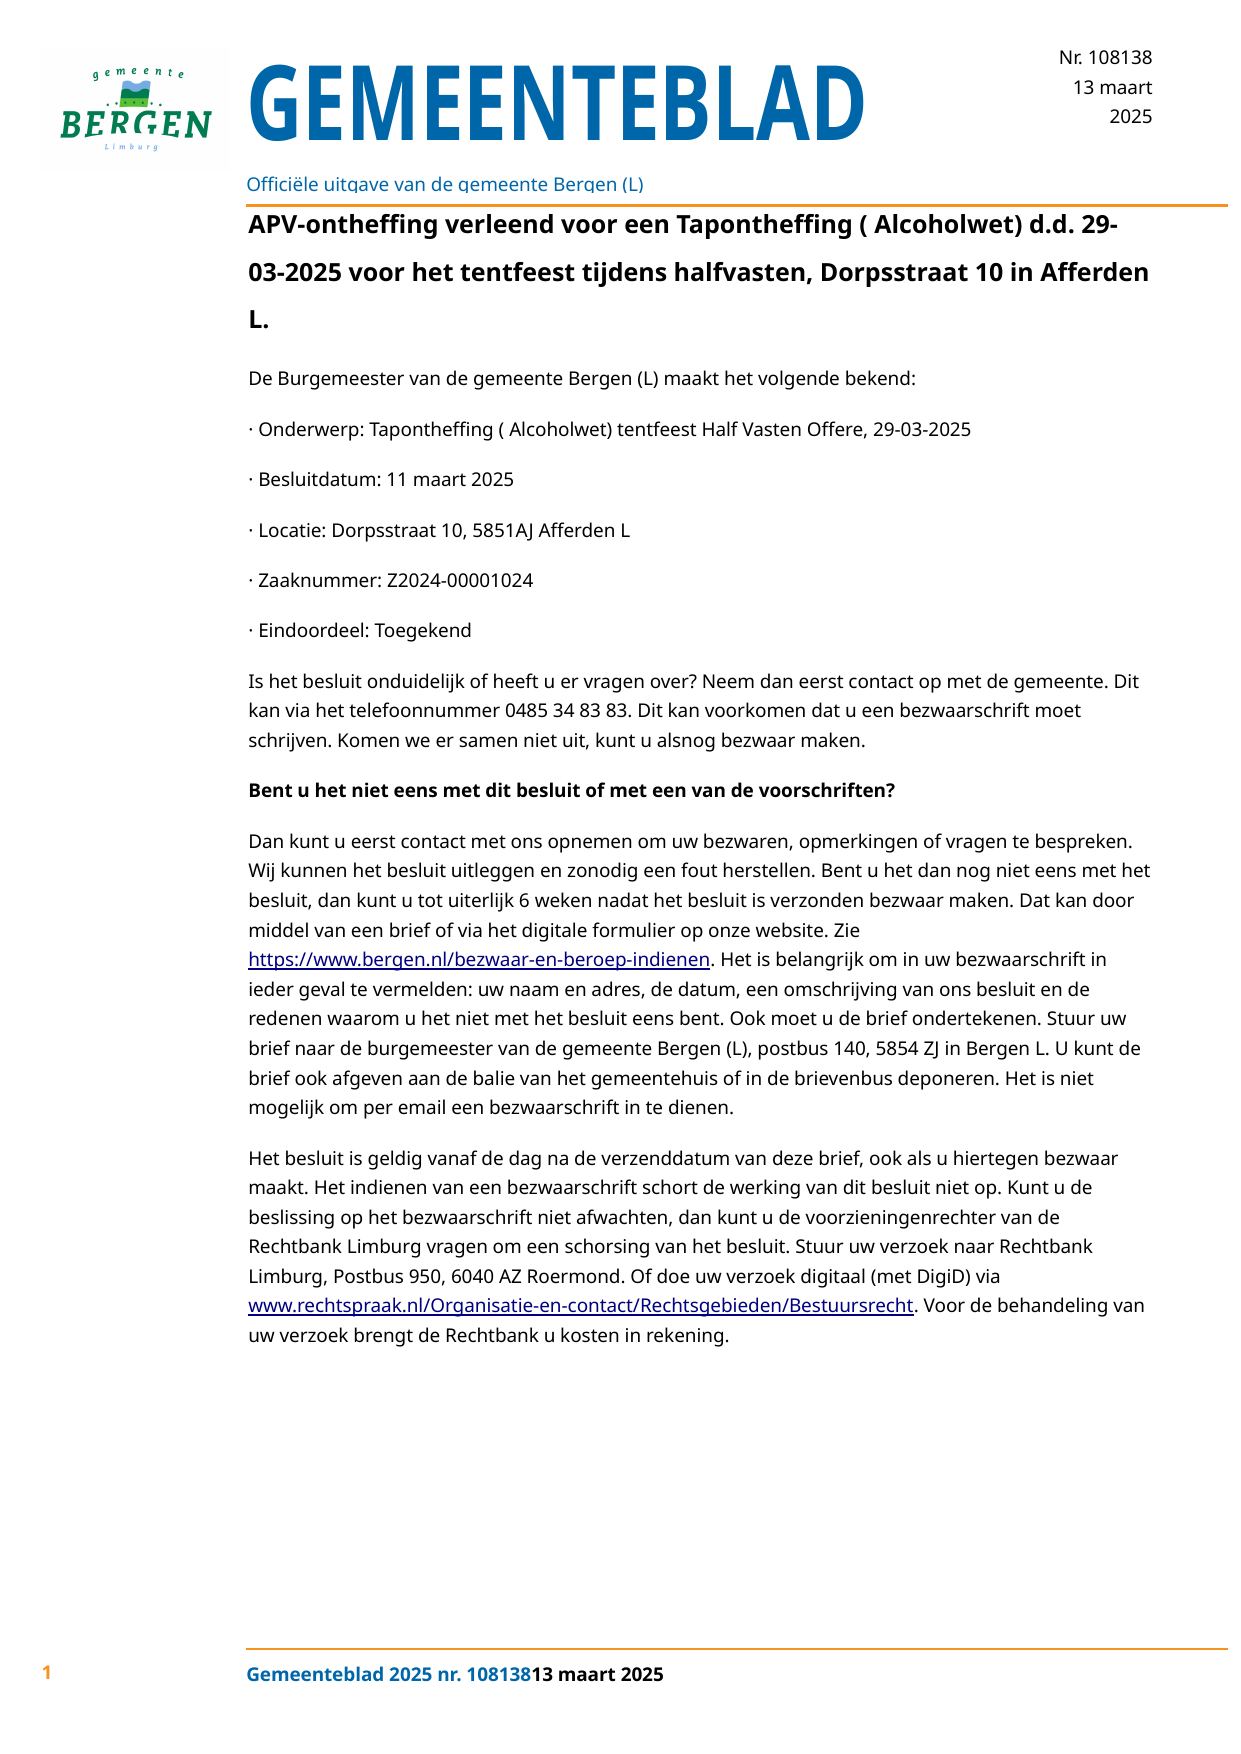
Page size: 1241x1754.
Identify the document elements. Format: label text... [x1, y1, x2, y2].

text · Zaaknummer: Z2024-00001024 [248, 567, 1152, 593]
text Dan kunt u eerst contact met ons opnemen om uw bezwaren, opmerkingen of vragen te bespreken. Wij kunnen het besluit uitleggen en zonodig een fout herstellen. Bent u het dan nog niet eens met het besluit, dan kunt u tot uiterlijk 6 weken nadat het besluit is verzonden bezwaar maken. Dat kan door middel van een brief of via het digitale formulier op onze website. Zie https://www.bergen.nl/bezwaar-en-beroep-indienen. Het is belangrijk om in uw bezwaarschrift in ieder geval te vermelden: uw naam en adres, de datum, een omschrijving van ons besluit en de redenen waarom u het niet met het besluit eens bent. Ook moet u de brief ondertekenen. Stuur uw brief naar de burgemeester van de gemeente Bergen (L), postbus 140, 5854 ZJ in Bergen L. U kunt de brief ook afgeven aan de balie van het gemeentehuis of in de brievenbus deponeren. Het is niet mogelijk om per email een bezwaarschrift in te dienen. [248, 828, 1152, 1120]
text · Besluitdatum: 11 maart 2025 [248, 466, 1152, 492]
text · Eindoordeel: Toegekend [248, 618, 1152, 643]
text · Locatie: Dorpsstraat 10, 5851AJ Afferden L [248, 517, 1152, 542]
text Is het besluit onduidelijk of heeft u er vragen over? Neem dan eerst contact op met de gemeente. Dit kan via het telefoonnummer 0485 34 83 83. Dit kan voorkomen dat u een bezwaarschrift moet schrijven. Komen we er samen niet uit, kunt u alsnog bezwaar maken. [248, 668, 1152, 753]
text Bent u het niet eens met dit besluit of met een van de voorschriften? [248, 778, 1152, 803]
text Het besluit is geldig vanaf de dag na de verzenddatum van deze brief, ook als u hiertegen bezwaar maakt. Het indienen van een bezwaarschrift schort de werking van dit besluit niet op. Kunt u de beslissing op het bezwaarschrift niet afwachten, dan kunt u de voorzieningenrechter van de Rechtbank Limburg vragen om een schorsing van het besluit. Stuur uw verzoek naar Rechtbank Limburg, Postbus 950, 6040 AZ Roermond. Of doe uw verzoek digitaal (met DigiD) via www.rechtspraak.nl/Organisatie-en-contact/Rechtsgebieden/Bestuursrecht. Voor de behandeling van uw verzoek brengt de Rechtbank u kosten in rekening. [248, 1145, 1152, 1348]
picture [41, 47, 231, 172]
text · Onderwerp: Tapontheffing ( Alcoholwet) tentfeest Half Vasten Offere, 29-03-2025 [248, 416, 1152, 442]
text APV-ontheffing verleend voor een Tapontheffing ( Alcoholwet) d.d. 29-03-2025 voor het tentfeest tijdens halfvasten, Dorpsstraat 10 in Afferden L. [248, 207, 1152, 336]
text De Burgemeester van de gemeente Bergen (L) maakt het volgende bekend: [248, 366, 1152, 391]
